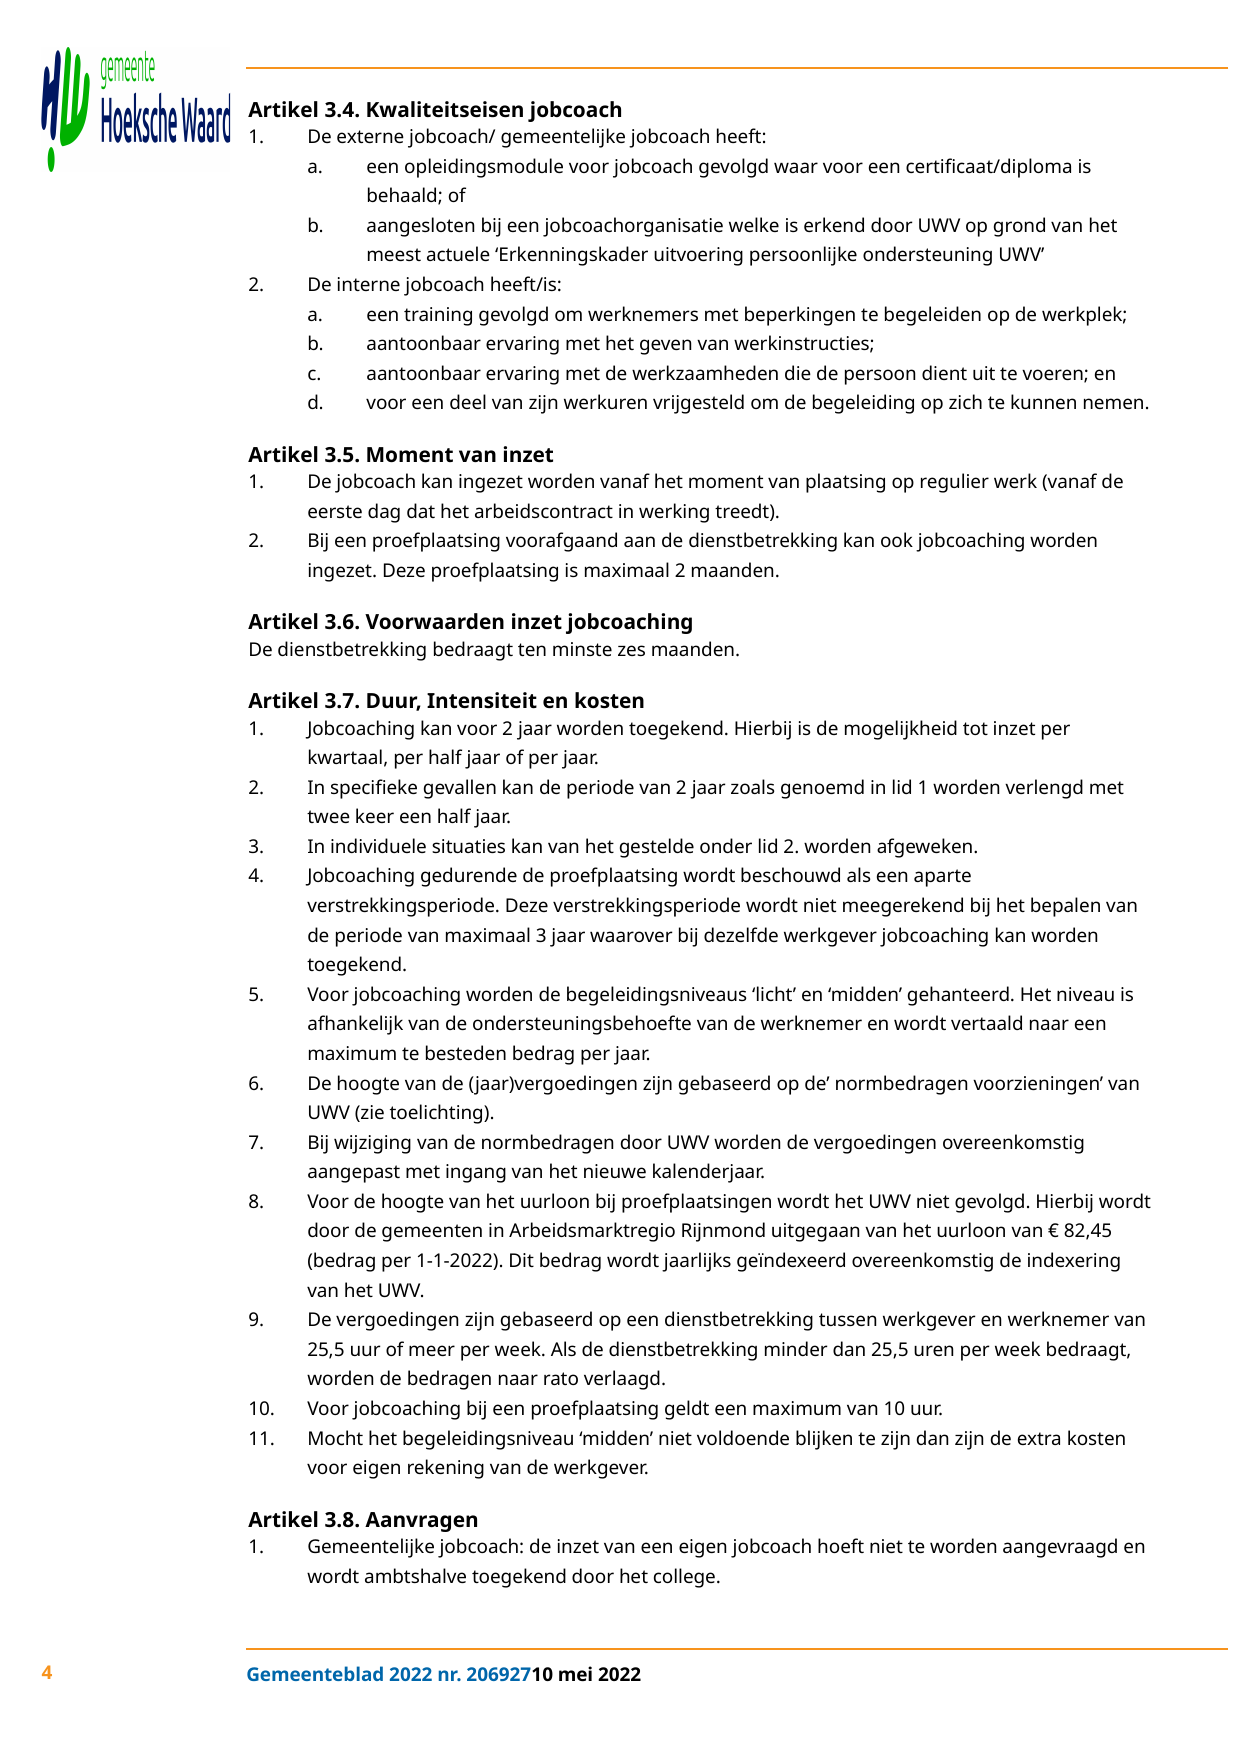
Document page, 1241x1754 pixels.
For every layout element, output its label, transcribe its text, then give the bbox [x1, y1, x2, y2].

list Jobcoaching gedurende de proefplaatsing wordt beschouwd als een aparte verstrekkingsperiode. Deze verstrekkingsperiode wordt niet meegerekend bij het bepalen van de periode van maximaal 3 jaar waarover bij dezelfde werkgever jobcoaching kan worden toegekend. [248, 863, 1152, 977]
text De dienstbetrekking bedraagt ten minste zes maanden. [248, 636, 1152, 662]
list aantoonbaar ervaring met de werkzaamheden die de persoon dient uit te voeren; en [307, 360, 1152, 386]
list Bij een proefplaatsing voorafgaand aan de dienstbetrekking kan ook jobcoaching worden ingezet. Deze proefplaatsing is maximaal 2 maanden. [248, 527, 1152, 583]
list aangesloten bij een jobcoachorganisatie welke is erkend door UWV op grond van het meest actuele ‘Erkenningskader uitvoering persoonlijke ondersteuning UWV’ [307, 212, 1152, 267]
text Artikel 3.8. Aanvragen [248, 1505, 1152, 1533]
list Voor jobcoaching bij een proefplaatsing geldt een maximum van 10 uur. [248, 1395, 1152, 1421]
list Voor jobcoaching worden de begeleidingsniveaus ‘licht’ en ‘midden’ gehanteerd. Het niveau is afhankelijk van de ondersteuningsbehoefte van de werknemer en wordt vertaald naar een maximum te besteden bedrag per jaar. [248, 981, 1152, 1066]
text Artikel 3.7. Duur, Intensiteit en kosten [248, 686, 1152, 715]
list De jobcoach kan ingezet worden vanaf het moment van plaatsing op regulier werk (vanaf de eerste dag dat het arbeidscontract in werking treedt). [248, 468, 1152, 524]
text Artikel 3.6. Voorwaarden inzet jobcoaching [248, 607, 1152, 636]
list In specifieke gevallen kan de periode van 2 jaar zoals genoemd in lid 1 worden verlengd met twee keer een half jaar. [248, 774, 1152, 829]
list Bij wijziging van de normbedragen door UWV worden de vergoedingen overeenkomstig aangepast met ingang van het nieuwe kalenderjaar. [248, 1129, 1152, 1184]
list De interne jobcoach heeft/is: [248, 271, 1152, 297]
list De hoogte van de (jaar)vergoedingen zijn gebaseerd op de’ normbedragen voorzieningen’ van UWV (zie toelichting). [248, 1070, 1152, 1125]
picture [41, 47, 231, 172]
list In individuele situaties kan van het gestelde onder lid 2. worden afgeweken. [248, 833, 1152, 859]
text Artikel 3.4. Kwaliteitseisen jobcoach [248, 95, 1152, 123]
list De externe jobcoach/ gemeentelijke jobcoach heeft: [248, 123, 1152, 149]
list Mocht het begeleidingsniveau ‘midden’ niet voldoende blijken te zijn dan zijn de extra kosten voor eigen rekening van de werkgever. [248, 1425, 1152, 1480]
list voor een deel van zijn werkuren vrijgesteld om de begeleiding op zich te kunnen nemen. [307, 389, 1152, 415]
list Gemeentelijke jobcoach: de inzet van een eigen jobcoach hoeft niet te worden aangevraagd en wordt ambtshalve toegekend door het college. [248, 1533, 1152, 1588]
list De vergoedingen zijn gebaseerd op een dienstbetrekking tussen werkgever en werknemer van 25,5 uur of meer per week. Als de dienstbetrekking minder dan 25,5 uren per week bedraagt, worden de bedragen naar rato verlaagd. [248, 1306, 1152, 1391]
list Voor de hoogte van het uurloon bij proefplaatsingen wordt het UWV niet gevolgd. Hierbij wordt door de gemeenten in Arbeidsmarktregio Rijnmond uitgegaan van het uurloon van € 82,45 (bedrag per 1-1-2022). Dit bedrag wordt jaarlijks geïndexeerd overeenkomstig de indexering van het UWV. [248, 1188, 1152, 1303]
text Artikel 3.5. Moment van inzet [248, 440, 1152, 468]
list een training gevolgd om werknemers met beperkingen te begeleiden op de werkplek; [307, 301, 1152, 326]
list Jobcoaching kan voor 2 jaar worden toegekend. Hierbij is de mogelijkheid tot inzet per kwartaal, per half jaar of per jaar. [248, 715, 1152, 770]
list een opleidingsmodule voor jobcoach gevolgd waar voor een certificaat/diploma is behaald; of [307, 153, 1152, 208]
list aantoonbaar ervaring met het geven van werkinstructies; [307, 330, 1152, 356]
